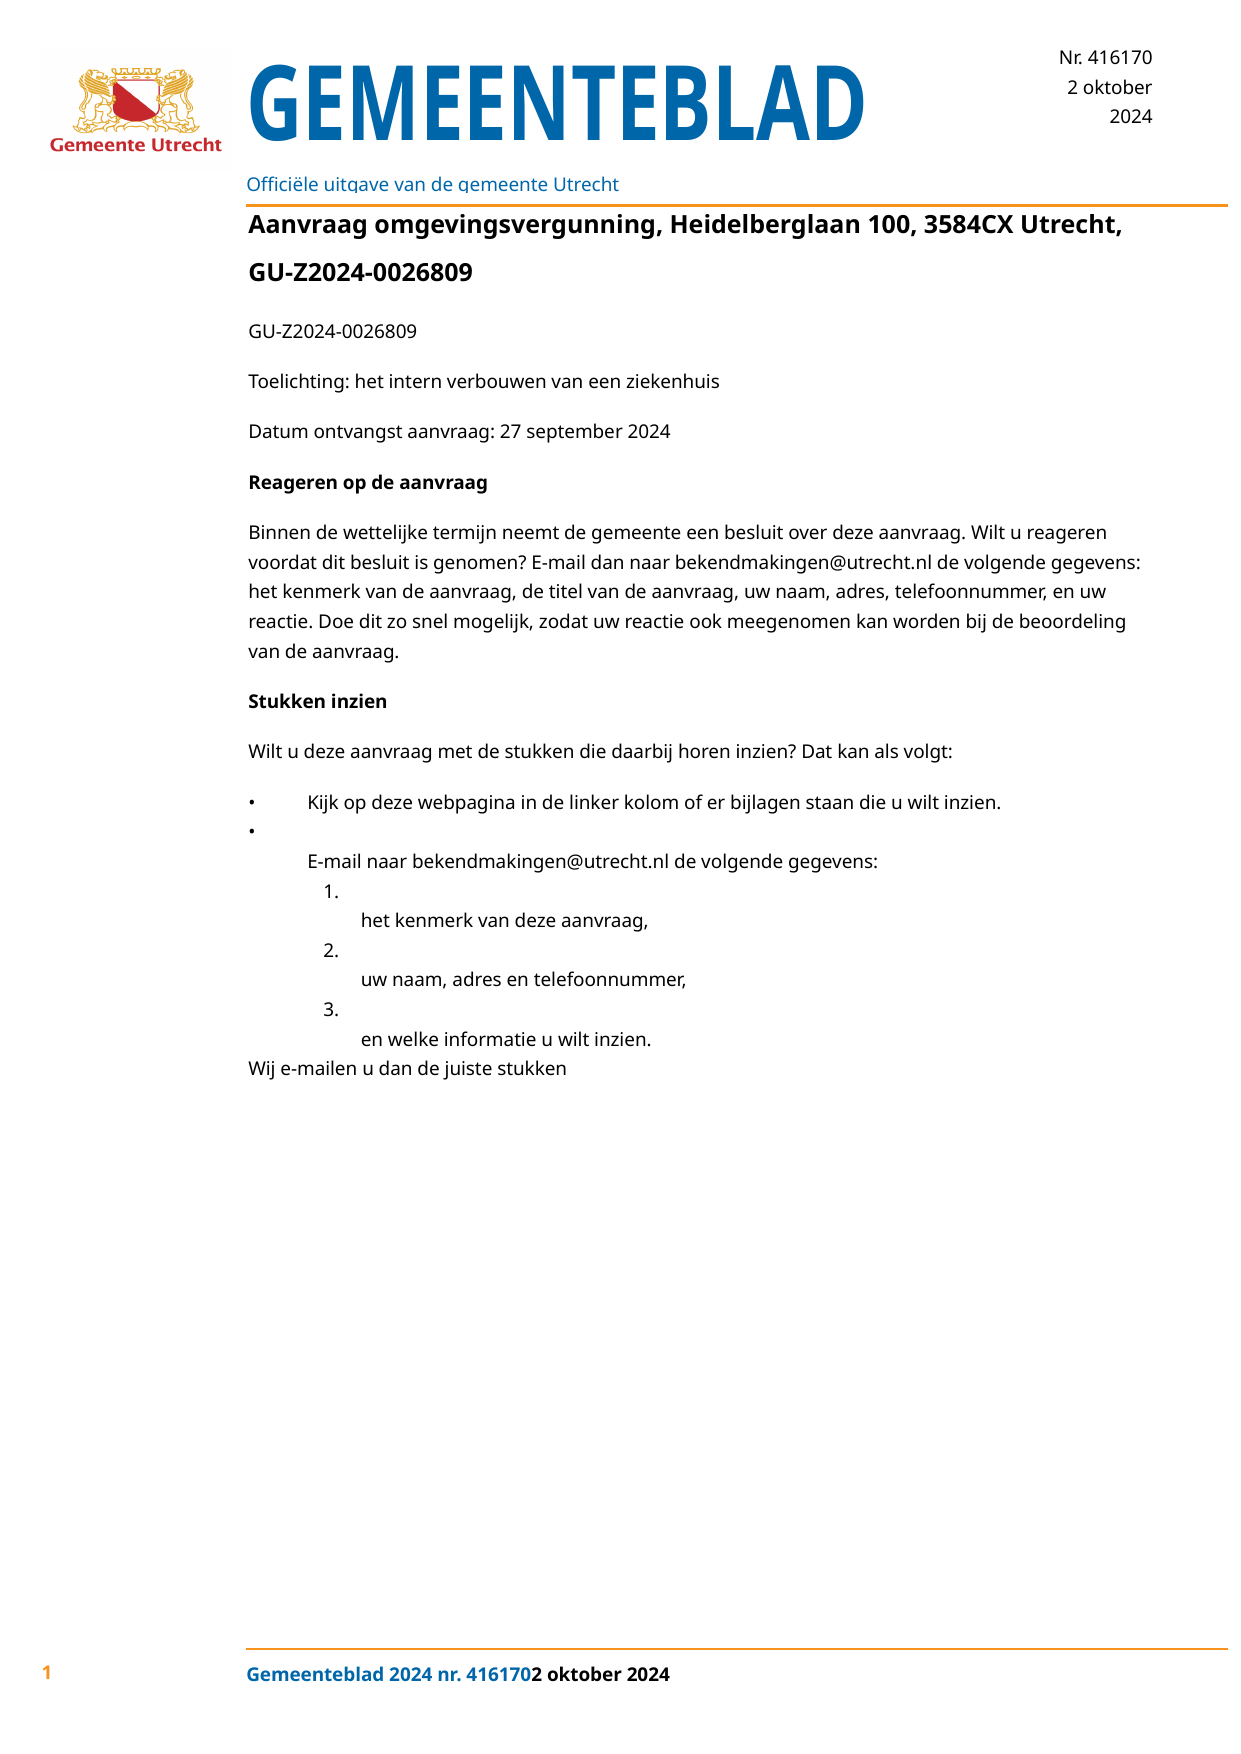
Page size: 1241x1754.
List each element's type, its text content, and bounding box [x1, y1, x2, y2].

list en welke informatie u wilt inzien. [323, 1026, 1152, 1052]
text Datum ontvangst aanvraag: 27 september 2024 [248, 419, 1152, 444]
text Wilt u deze aanvraag met de stukken die daarbij horen inzien? Dat kan als volgt: [248, 739, 1152, 764]
text Stukken inzien [248, 688, 1152, 714]
text Binnen de wettelijke termijn neemt de gemeente een besluit over deze aanvraag. Wilt u reageren voordat dit besluit is genomen? E-mail dan naar bekendmakingen@utrecht.nl de volgende gegevens: het kenmerk van de aanvraag, de titel van de aanvraag, uw naam, adres, telefoonnummer, en uw reactie. Doe dit zo snel mogelijk, zodat uw reactie ook meegenomen kan worden bij de beoordeling van de aanvraag. [248, 519, 1152, 664]
text Aanvraag omgevingsvergunning, Heidelberglaan 100, 3584CX Utrecht, GU-Z2024-0026809 [248, 207, 1152, 288]
list uw naam, adres en telefoonnummer, [323, 967, 1152, 992]
text Reageren op de aanvraag [248, 469, 1152, 495]
list E-mail naar bekendmakingen@utrecht.nl de volgende gegevens: [248, 848, 1152, 874]
list Kijk op deze webpagina in de linker kolom of er bijlagen staan die u wilt inzien. [248, 789, 1152, 815]
text Toelichting: het intern verbouwen van een ziekenhuis [248, 368, 1152, 394]
list het kenmerk van deze aanvraag, [323, 907, 1152, 933]
text Wij e-mailen u dan de juiste stukken [248, 1055, 1152, 1081]
picture [41, 47, 231, 172]
text GU-Z2024-0026809 [248, 318, 1152, 344]
